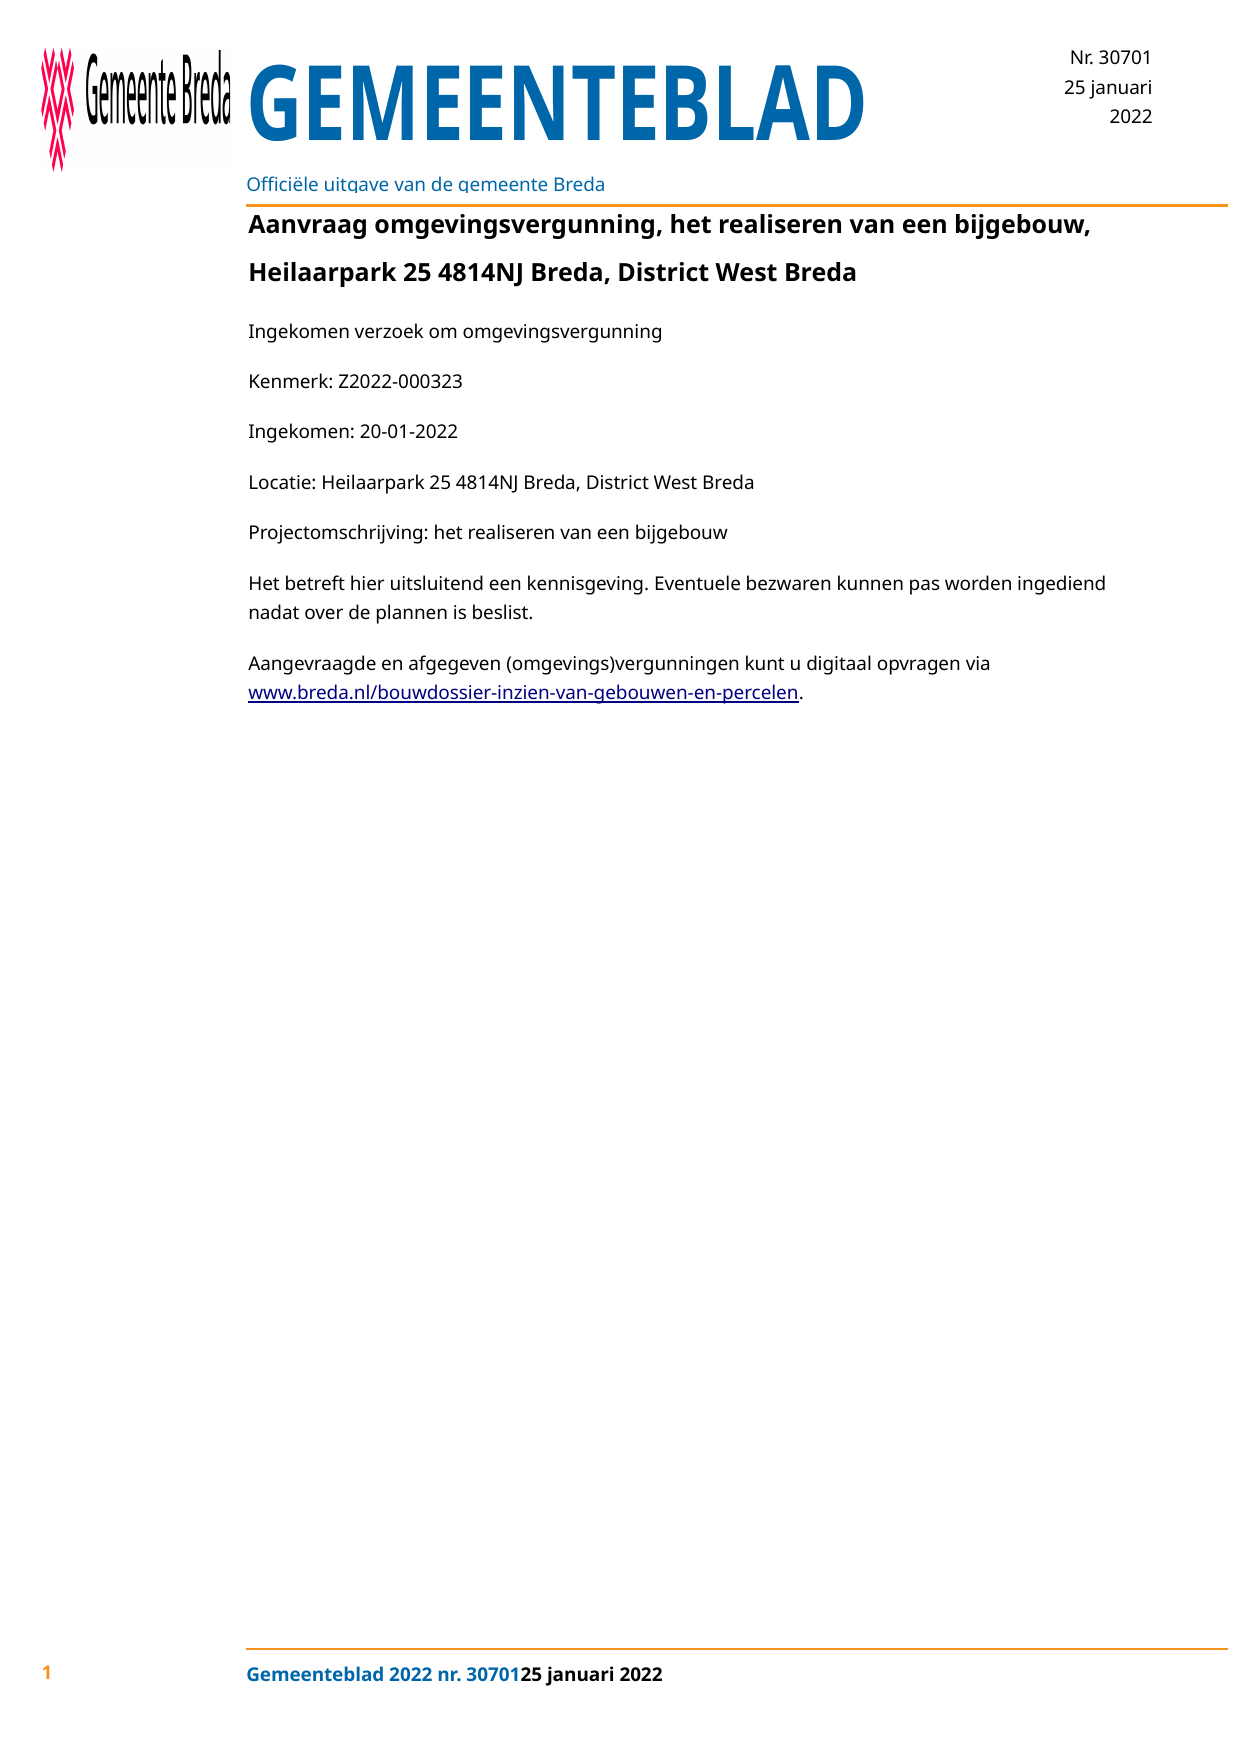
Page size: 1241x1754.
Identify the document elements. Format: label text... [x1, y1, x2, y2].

text Het betreft hier uitsluitend een kennisgeving. Eventuele bezwaren kunnen pas worden ingediend nadat over de plannen is beslist. [248, 570, 1152, 625]
text Projectomschrijving: het realiseren van een bijgebouw [248, 519, 1152, 545]
picture [41, 47, 231, 172]
text Kenmerk: Z2022-000323 [248, 368, 1152, 394]
text Locatie: Heilaarpark 25 4814NJ Breda, District West Breda [248, 469, 1152, 495]
text Ingekomen: 20-01-2022 [248, 419, 1152, 444]
text Aanvraag omgevingsvergunning, het realiseren van een bijgebouw, Heilaarpark 25 4814NJ Breda, District West Breda [248, 207, 1152, 288]
text Ingekomen verzoek om omgevingsvergunning [248, 318, 1152, 344]
text Aangevraagde en afgegeven (omgevings)vergunningen kunt u digitaal opvragen via www.breda.nl/bouwdossier-inzien-van-gebouwen-en-percelen. [248, 650, 1152, 705]
